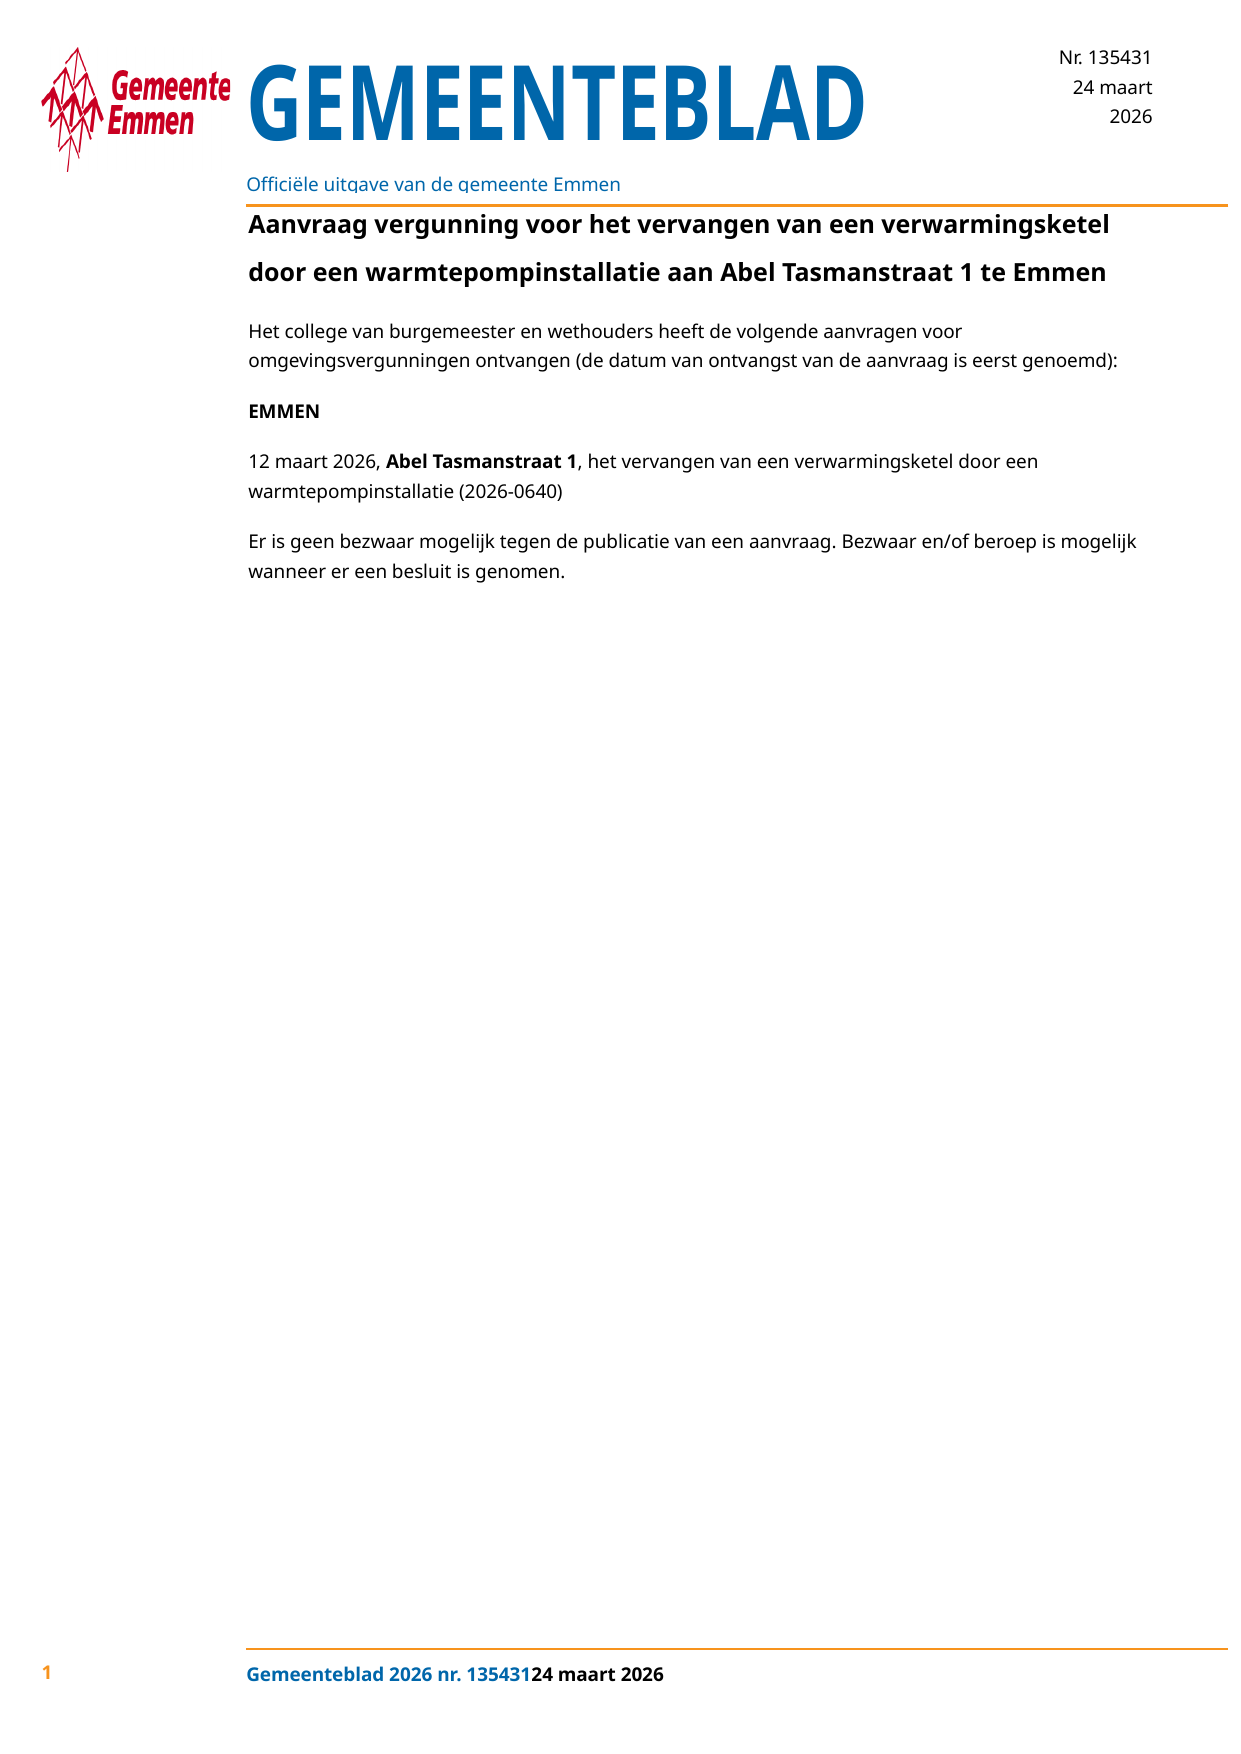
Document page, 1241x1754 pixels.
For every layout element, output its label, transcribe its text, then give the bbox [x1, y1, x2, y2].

text 12 maart 2026, Abel Tasmanstraat 1, het vervangen van een verwarmingsketel door een warmtepompinstallatie (2026-0640) [248, 448, 1152, 504]
text Aanvraag vergunning voor het vervangen van een verwarmingsketel door een warmtepompinstallatie aan Abel Tasmanstraat 1 te Emmen [248, 207, 1152, 288]
text Het college van burgemeester en wethouders heeft de volgende aanvragen voor omgevingsvergunningen ontvangen (de datum van ontvangst van de aanvraag is eerst genoemd): [248, 318, 1152, 373]
text Er is geen bezwaar mogelijk tegen de publicatie van een aanvraag. Bezwaar en/of beroep is mogelijk wanneer er een besluit is genomen. [248, 528, 1152, 584]
picture [41, 47, 231, 172]
text EMMEN [248, 398, 1152, 424]
